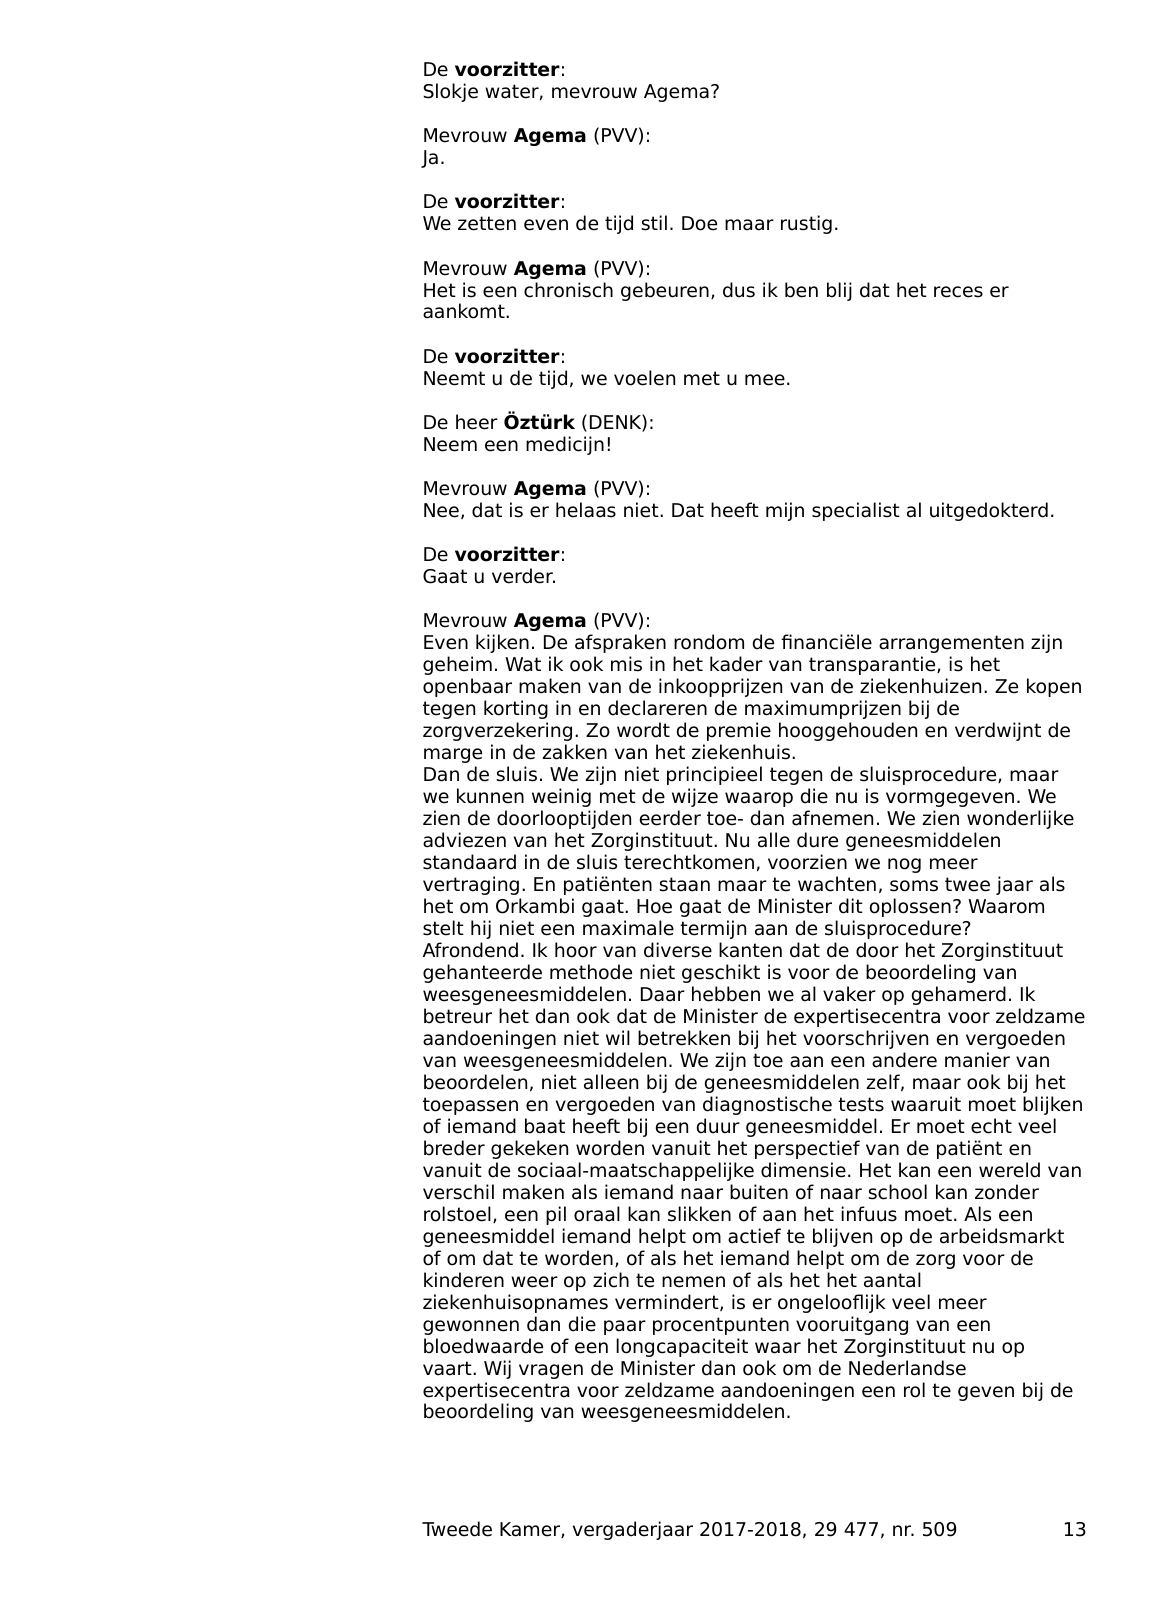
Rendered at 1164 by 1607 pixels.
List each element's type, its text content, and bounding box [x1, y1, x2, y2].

text Het is een chronisch gebeuren, dus ik ben blij dat het reces er aankomt. [422, 279, 1087, 323]
text Mevrouw Agema (PVV): [422, 610, 1087, 632]
text Even kijken. De afspraken rondom de financiële arrangementen zijn geheim. Wat ik ook mis in het kader van transparantie, is het openbaar maken van de inkoopprijzen van de ziekenhuizen. Ze kopen tegen korting in en declareren de maximumprijzen bij de zorgverzekering. Zo wordt de premie hooggehouden en verdwijnt de marge in de zakken van het ziekenhuis. [422, 632, 1087, 764]
text De voorzitter: [422, 544, 1087, 566]
text De voorzitter: [422, 59, 1087, 81]
text De voorzitter: [422, 191, 1087, 213]
text We zetten even de tijd stil. Doe maar rustig. [422, 213, 1087, 235]
text De heer Öztürk (DENK): [422, 412, 1087, 434]
text Neemt u de tijd, we voelen met u mee. [422, 368, 1087, 389]
text Mevrouw Agema (PVV): [422, 257, 1087, 279]
text Ja. [422, 147, 1087, 169]
text Slokje water, mevrouw Agema? [422, 81, 1087, 103]
text Nee, dat is er helaas niet. Dat heeft mijn specialist al uitgedokterd. [422, 500, 1087, 522]
text Mevrouw Agema (PVV): [422, 478, 1087, 500]
text Gaat u verder. [422, 566, 1087, 588]
text Mevrouw Agema (PVV): [422, 125, 1087, 147]
text Neem een medicijn! [422, 434, 1087, 456]
text De voorzitter: [422, 346, 1087, 368]
text Dan de sluis. We zijn niet principieel tegen de sluisprocedure, maar we kunnen weinig met de wijze waarop die nu is vormgegeven. We zien de doorlooptijden eerder toe- dan afnemen. We zien wonderlijke adviezen van het Zorginstituut. Nu alle dure geneesmiddelen standaard in de sluis terechtkomen, voorzien we nog meer vertraging. En patiënten staan maar te wachten, soms twee jaar als het om Orkambi gaat. Hoe gaat de Minister dit oplossen? Waarom stelt hij niet een maximale termijn aan de sluisprocedure? [422, 764, 1087, 940]
text Afrondend. Ik hoor van diverse kanten dat de door het Zorginstituut gehanteerde methode niet geschikt is voor de beoordeling van weesgeneesmiddelen. Daar hebben we al vaker op gehamerd. Ik betreur het dan ook dat de Minister de expertisecentra voor zeldzame aandoeningen niet wil betrekken bij het voorschrijven en vergoeden van weesgeneesmiddelen. We zijn toe aan een andere manier van beoordelen, niet alleen bij de geneesmiddelen zelf, maar ook bij het toepassen en vergoeden van diagnostische tests waaruit moet blijken of iemand baat heeft bij een duur geneesmiddel. Er moet echt veel breder gekeken worden vanuit het perspectief van de patiënt en vanuit de sociaal-maatschappelijke dimensie. Het kan een wereld van verschil maken als iemand naar buiten of naar school kan zonder rolstoel, een pil oraal kan slikken of aan het infuus moet. Als een geneesmiddel iemand helpt om actief te blijven op de arbeidsmarkt of om dat te worden, of als het iemand helpt om de zorg voor de kinderen weer op zich te nemen of als het het aantal ziekenhuisopnames vermindert, is er ongelooflijk veel meer gewonnen dan die paar procentpunten vooruitgang van een bloedwaarde of een longcapaciteit waar het Zorginstituut nu op vaart. Wij vragen de Minister dan ook om de Nederlandse expertisecentra voor zeldzame aandoeningen een rol te geven bij de beoordeling van weesgeneesmiddelen. [422, 940, 1087, 1423]
